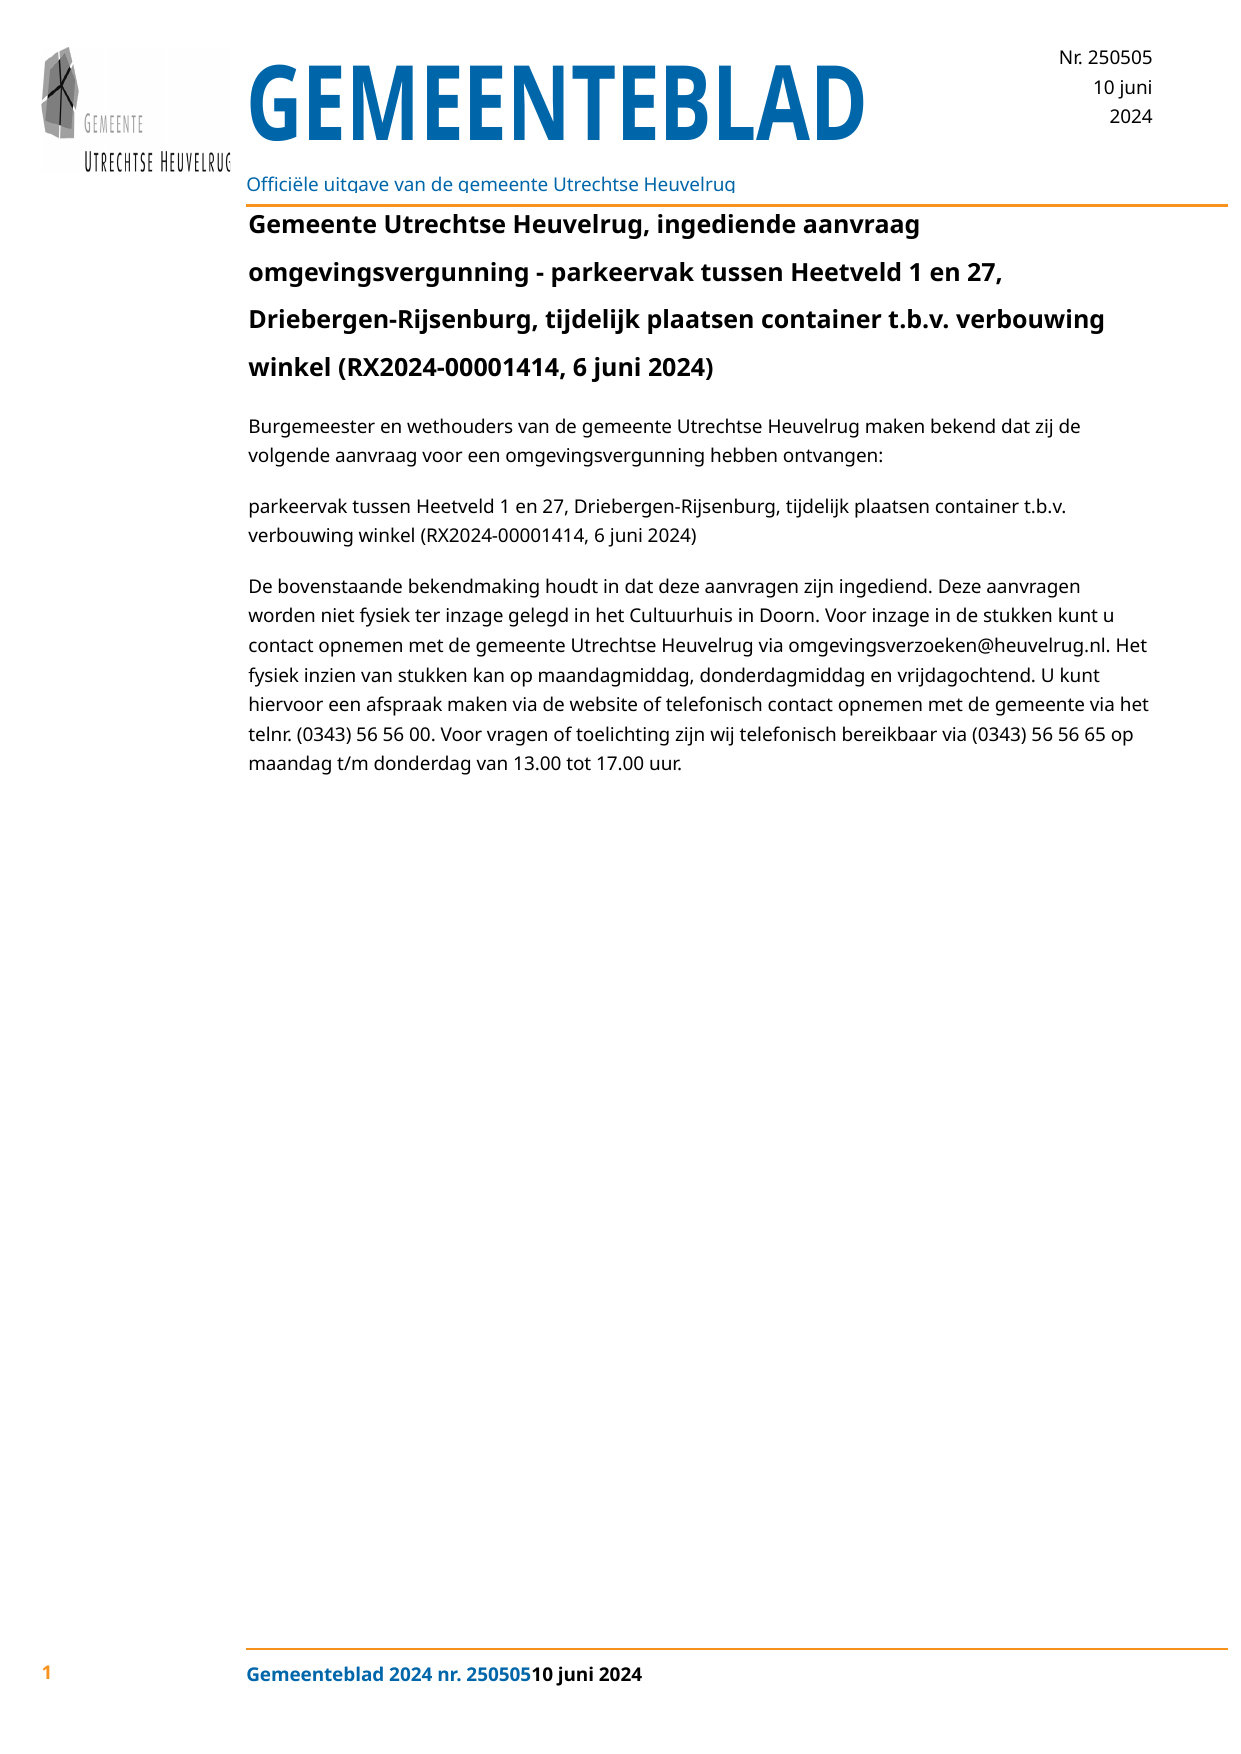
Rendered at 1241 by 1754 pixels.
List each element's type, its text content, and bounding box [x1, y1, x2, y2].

text Burgemeester en wethouders van de gemeente Utrechtse Heuvelrug maken bekend dat zij de volgende aanvraag voor een omgevingsvergunning hebben ontvangen: [248, 413, 1152, 468]
picture [41, 47, 231, 172]
text De bovenstaande bekendmaking houdt in dat deze aanvragen zijn ingediend. Deze aanvragen worden niet fysiek ter inzage gelegd in het Cultuurhuis in Doorn. Voor inzage in de stukken kunt u contact opnemen met de gemeente Utrechtse Heuvelrug via omgevingsverzoeken@heuvelrug.nl. Het fysiek inzien van stukken kan op maandagmiddag, donderdagmiddag en vrijdagochtend. U kunt hiervoor een afspraak maken via de website of telefonisch contact opnemen met de gemeente via het telnr. (0343) 56 56 00. Voor vragen of toelichting zijn wij telefonisch bereikbaar via (0343) 56 56 65 op maandag t/m donderdag van 13.00 tot 17.00 uur. [248, 573, 1152, 776]
text parkeervak tussen Heetveld 1 en 27, Driebergen-Rijsenburg, tijdelijk plaatsen container t.b.v. verbouwing winkel (RX2024-00001414, 6 juni 2024) [248, 493, 1152, 548]
text Gemeente Utrechtse Heuvelrug, ingediende aanvraag omgevingsvergunning - parkeervak tussen Heetveld 1 en 27, Driebergen-Rijsenburg, tijdelijk plaatsen container t.b.v. verbouwing winkel (RX2024-00001414, 6 juni 2024) [248, 207, 1152, 384]
